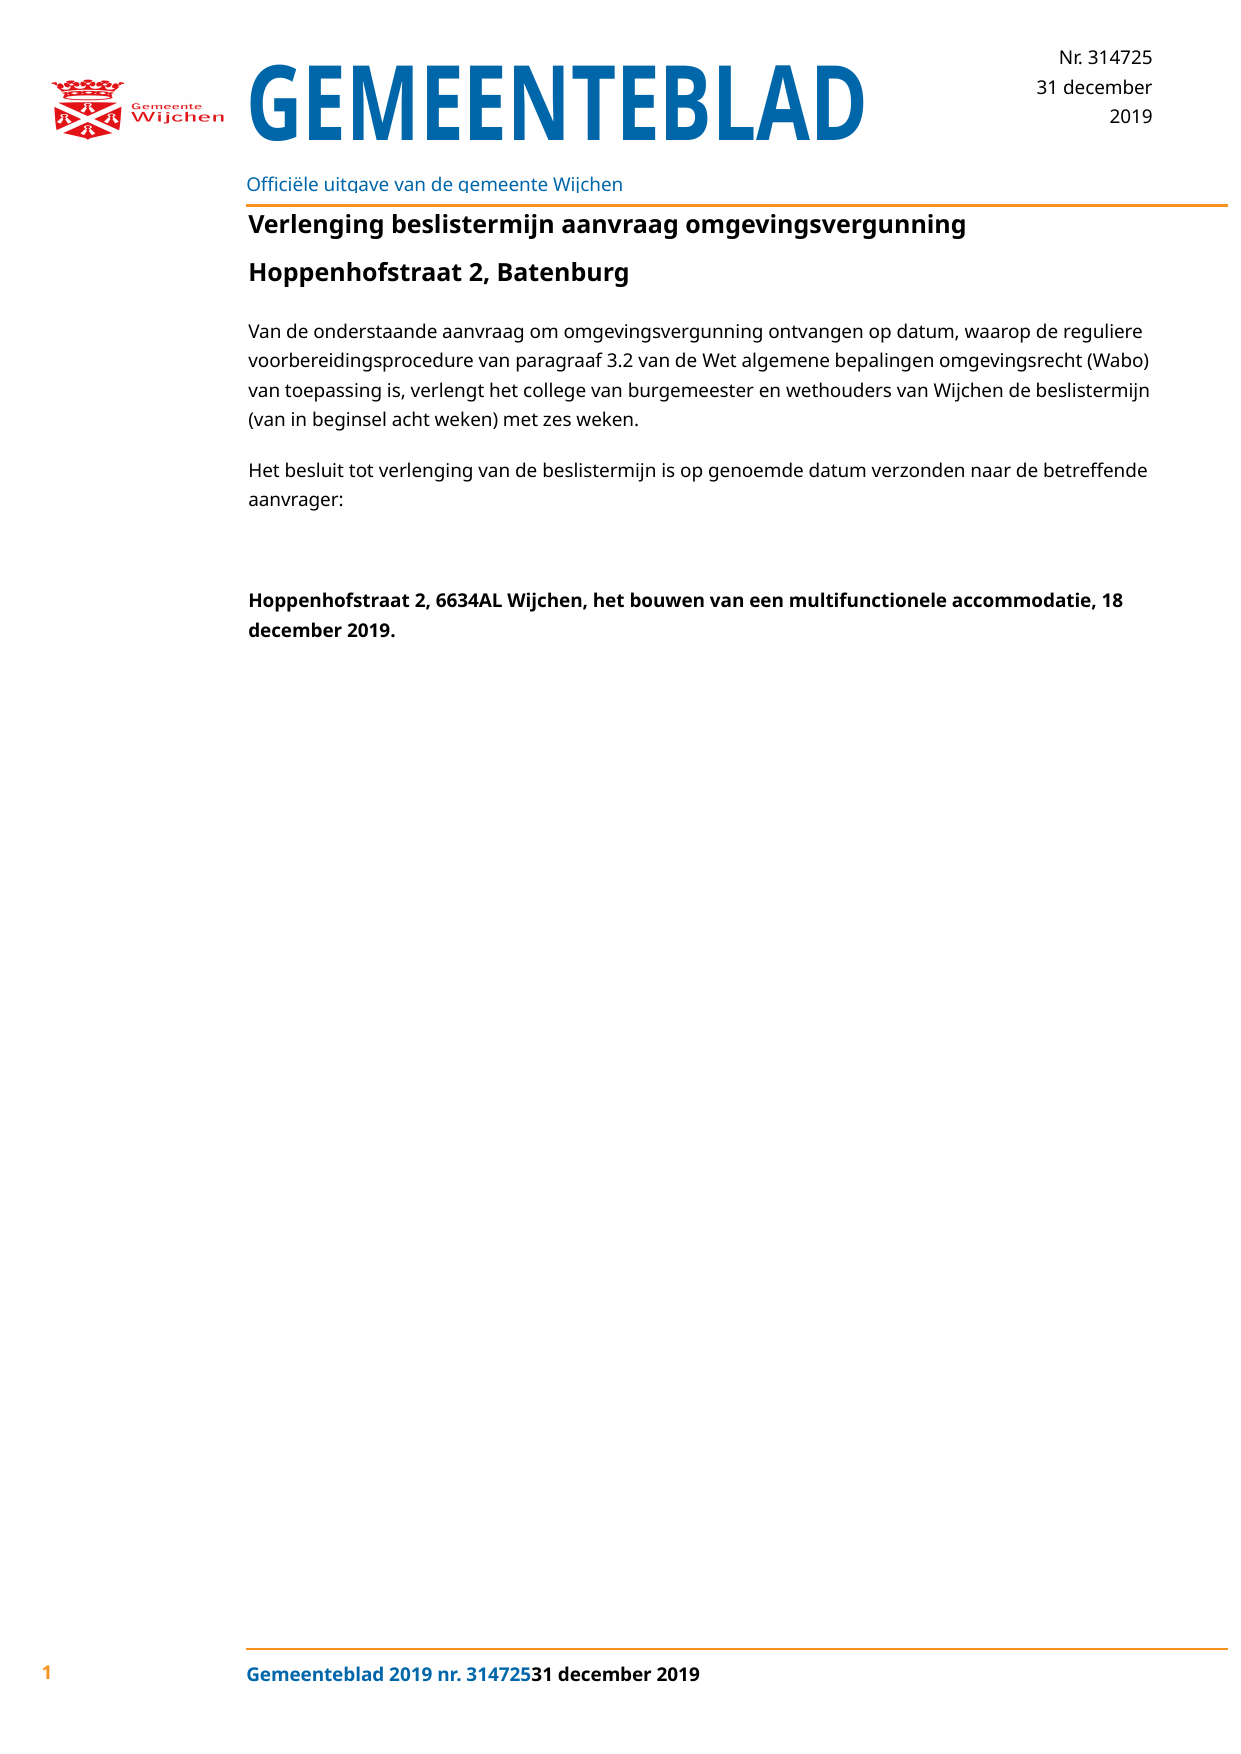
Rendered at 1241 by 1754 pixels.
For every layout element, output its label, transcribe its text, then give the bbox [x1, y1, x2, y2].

picture [41, 47, 231, 172]
text Hoppenhofstraat 2, 6634AL Wijchen, het bouwen van een multifunctionele accommodatie, 18 december 2019. [248, 587, 1152, 643]
text Verlenging beslistermijn aanvraag omgevingsvergunning Hoppenhofstraat 2, Batenburg [248, 207, 1152, 288]
text Van de onderstaande aanvraag om omgevingsvergunning ontvangen op datum, waarop de reguliere voorbereidingsprocedure van paragraaf 3.2 van de Wet algemene bepalingen omgevingsrecht (Wabo) van toepassing is, verlengt het college van burgemeester en wethouders van Wijchen de beslistermijn (van in beginsel acht weken) met zes weken. [248, 318, 1152, 432]
text Het besluit tot verlenging van de beslistermijn is op genoemde datum verzonden naar de betreffende aanvrager: [248, 457, 1152, 512]
